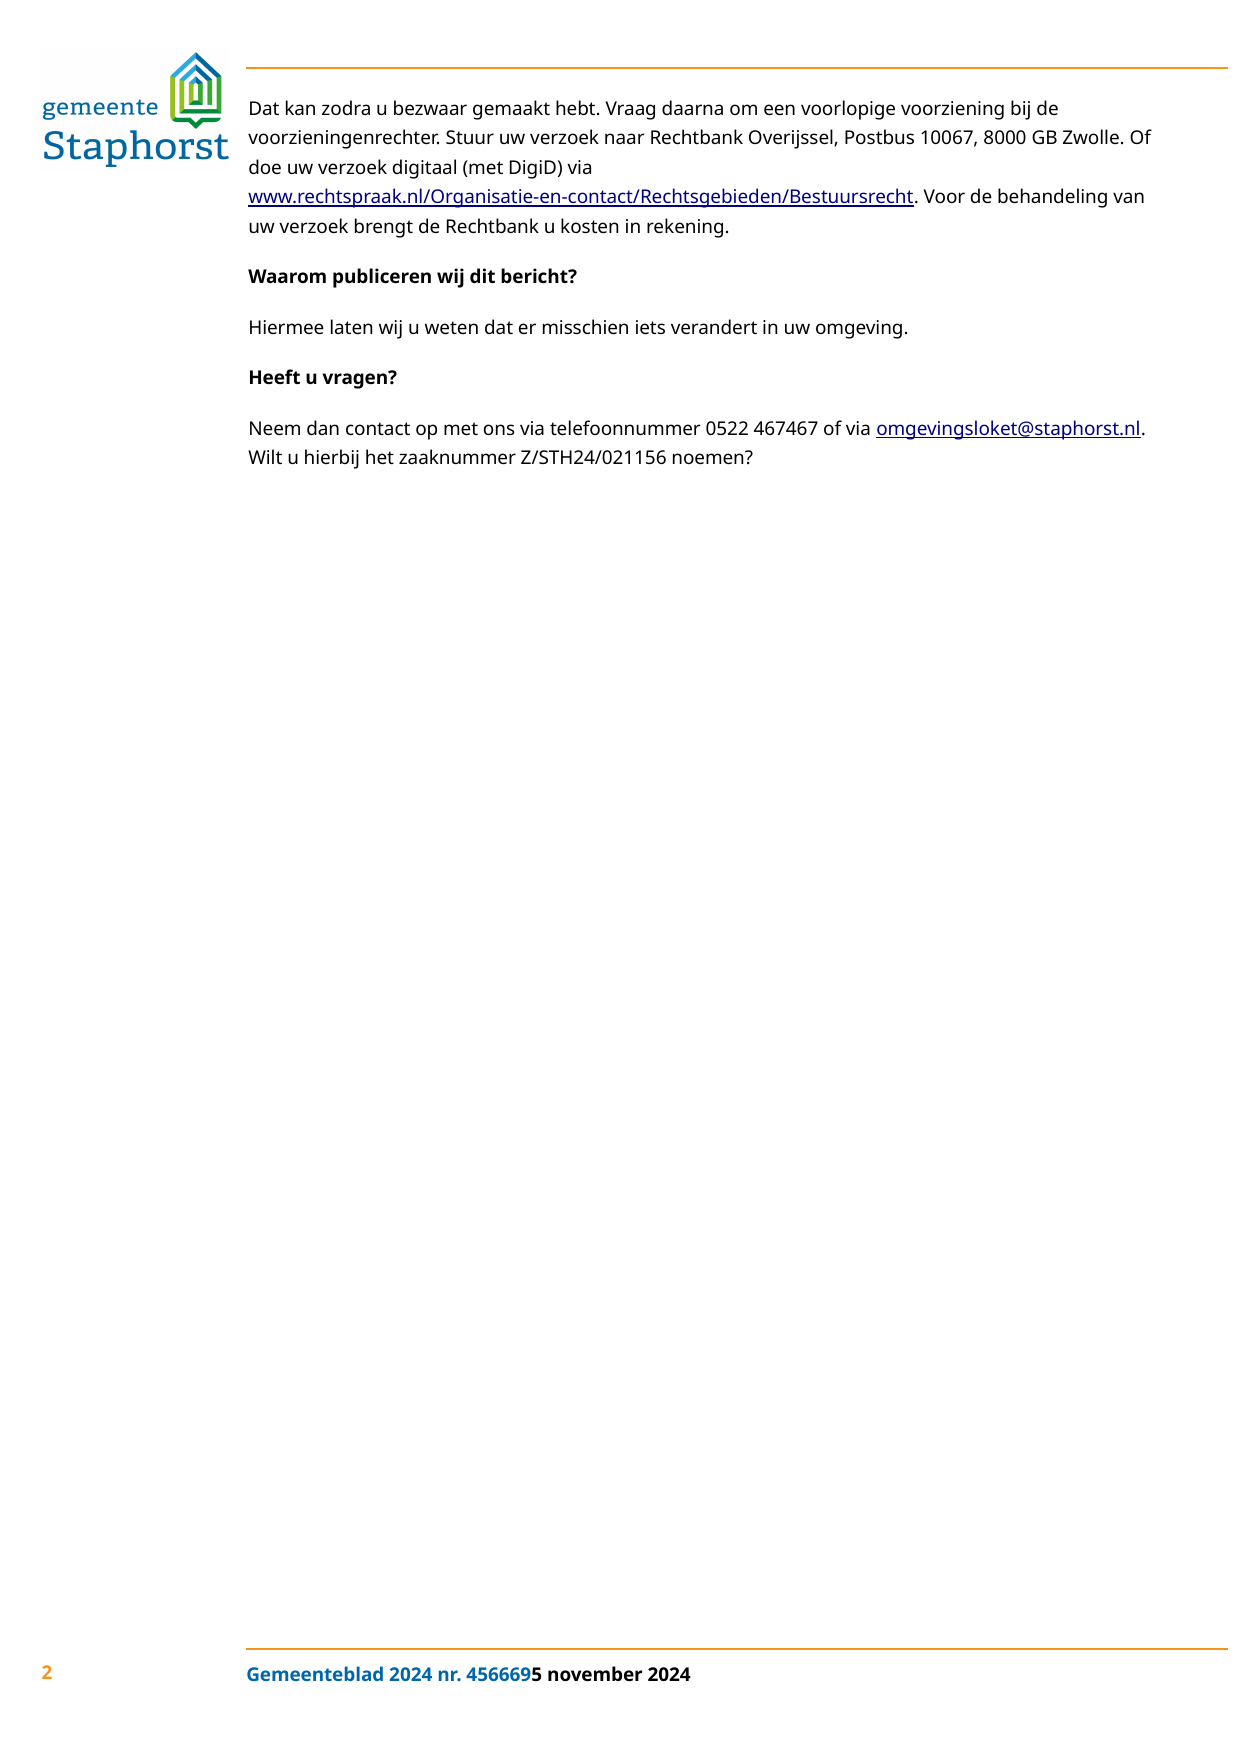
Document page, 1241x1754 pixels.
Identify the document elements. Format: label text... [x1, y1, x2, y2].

text Waarom publiceren wij dit bericht? [248, 263, 1152, 289]
text Dat kan zodra u bezwaar gemaakt hebt. Vraag daarna om een voorlopige voorziening bij de voorzieningenrechter. Stuur uw verzoek naar Rechtbank Overijssel, Postbus 10067, 8000 GB Zwolle. Of doe uw verzoek digitaal (met DigiD) via www.rechtspraak.nl/Organisatie-en-contact/Rechtsgebieden/Bestuursrecht. Voor de behandeling van uw verzoek brengt de Rechtbank u kosten in rekening. [248, 95, 1152, 239]
picture [41, 47, 231, 172]
text Neem dan contact op met ons via telefoonnummer 0522 467467 of via omgevingsloket@staphorst.nl. Wilt u hierbij het zaaknummer Z/STH24/021156 noemen? [248, 415, 1152, 470]
text Heeft u vragen? [248, 364, 1152, 390]
text Hiermee laten wij u weten dat er misschien iets verandert in uw omgeving. [248, 314, 1152, 340]
